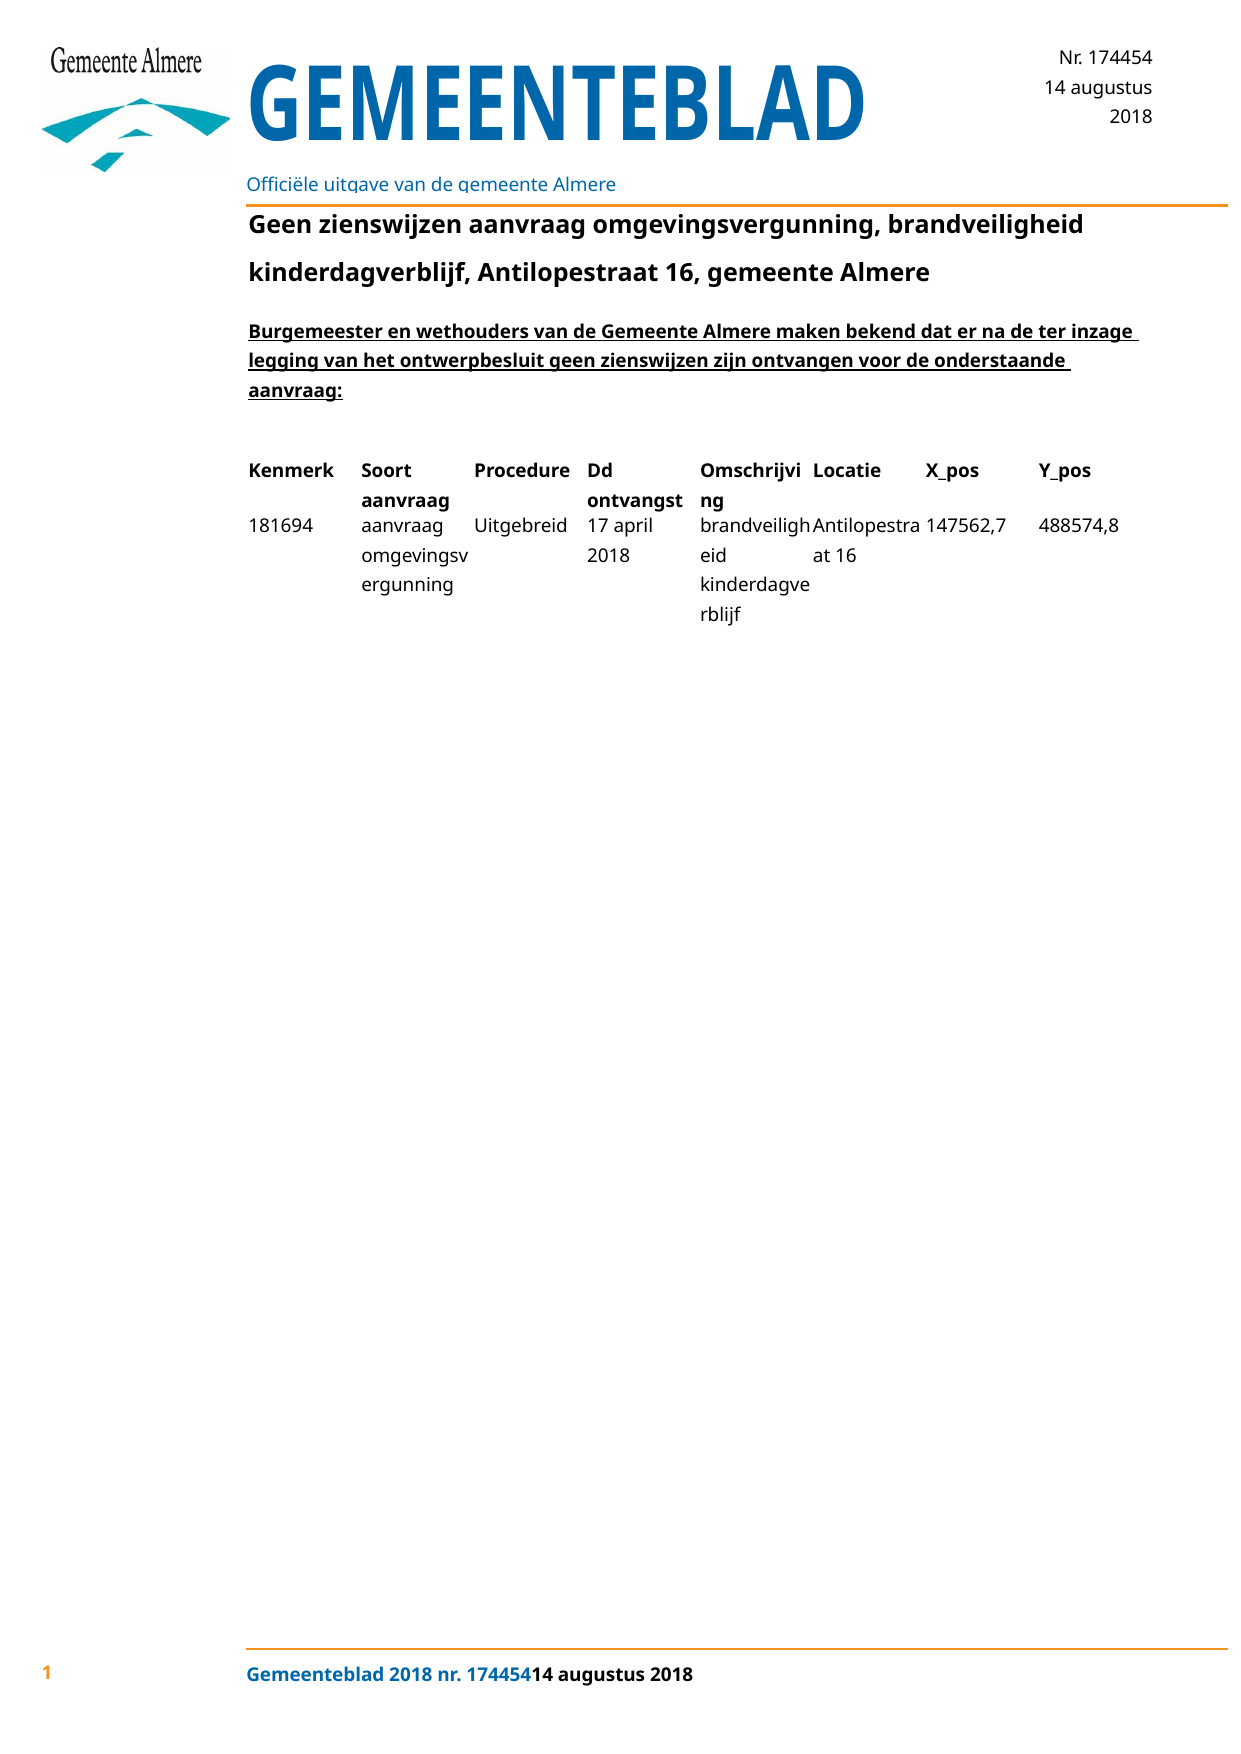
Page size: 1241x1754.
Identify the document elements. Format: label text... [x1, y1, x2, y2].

text Geen zienswijzen aanvraag omgevingsvergunning, brandveiligheid kinderdagverblijf, Antilopestraat 16, gemeente Almere [248, 207, 1152, 288]
picture [41, 47, 231, 172]
table_header Omschrijving [700, 457, 813, 512]
table_cell Antilopestraat 16 [813, 513, 926, 627]
text Burgemeester en wethouders van de Gemeente Almere maken bekend dat er na de ter inzage legging van het ontwerpbesluit geen zienswijzen zijn ontvangen voor de onderstaande aanvraag: [248, 318, 1152, 403]
table_cell 147562,7 [926, 513, 1038, 627]
table_cell aanvraag omgevingsvergunning [361, 513, 474, 627]
table_header Soort aanvraag [361, 457, 474, 512]
table_header Dd ontvangst [587, 457, 700, 512]
table_cell 488574,8 [1039, 513, 1152, 627]
table_cell brandveiligheid kinderdagverblijf [700, 513, 813, 627]
table_header Y_pos [1039, 457, 1152, 512]
table_cell 17 april 2018 [587, 513, 700, 627]
table_header X_pos [926, 457, 1038, 512]
table_header Locatie [813, 457, 926, 512]
table_header Kenmerk [248, 457, 361, 512]
table_cell Uitgebreid [474, 513, 587, 627]
table_header Procedure [474, 457, 587, 512]
table_cell 181694 [248, 513, 361, 627]
